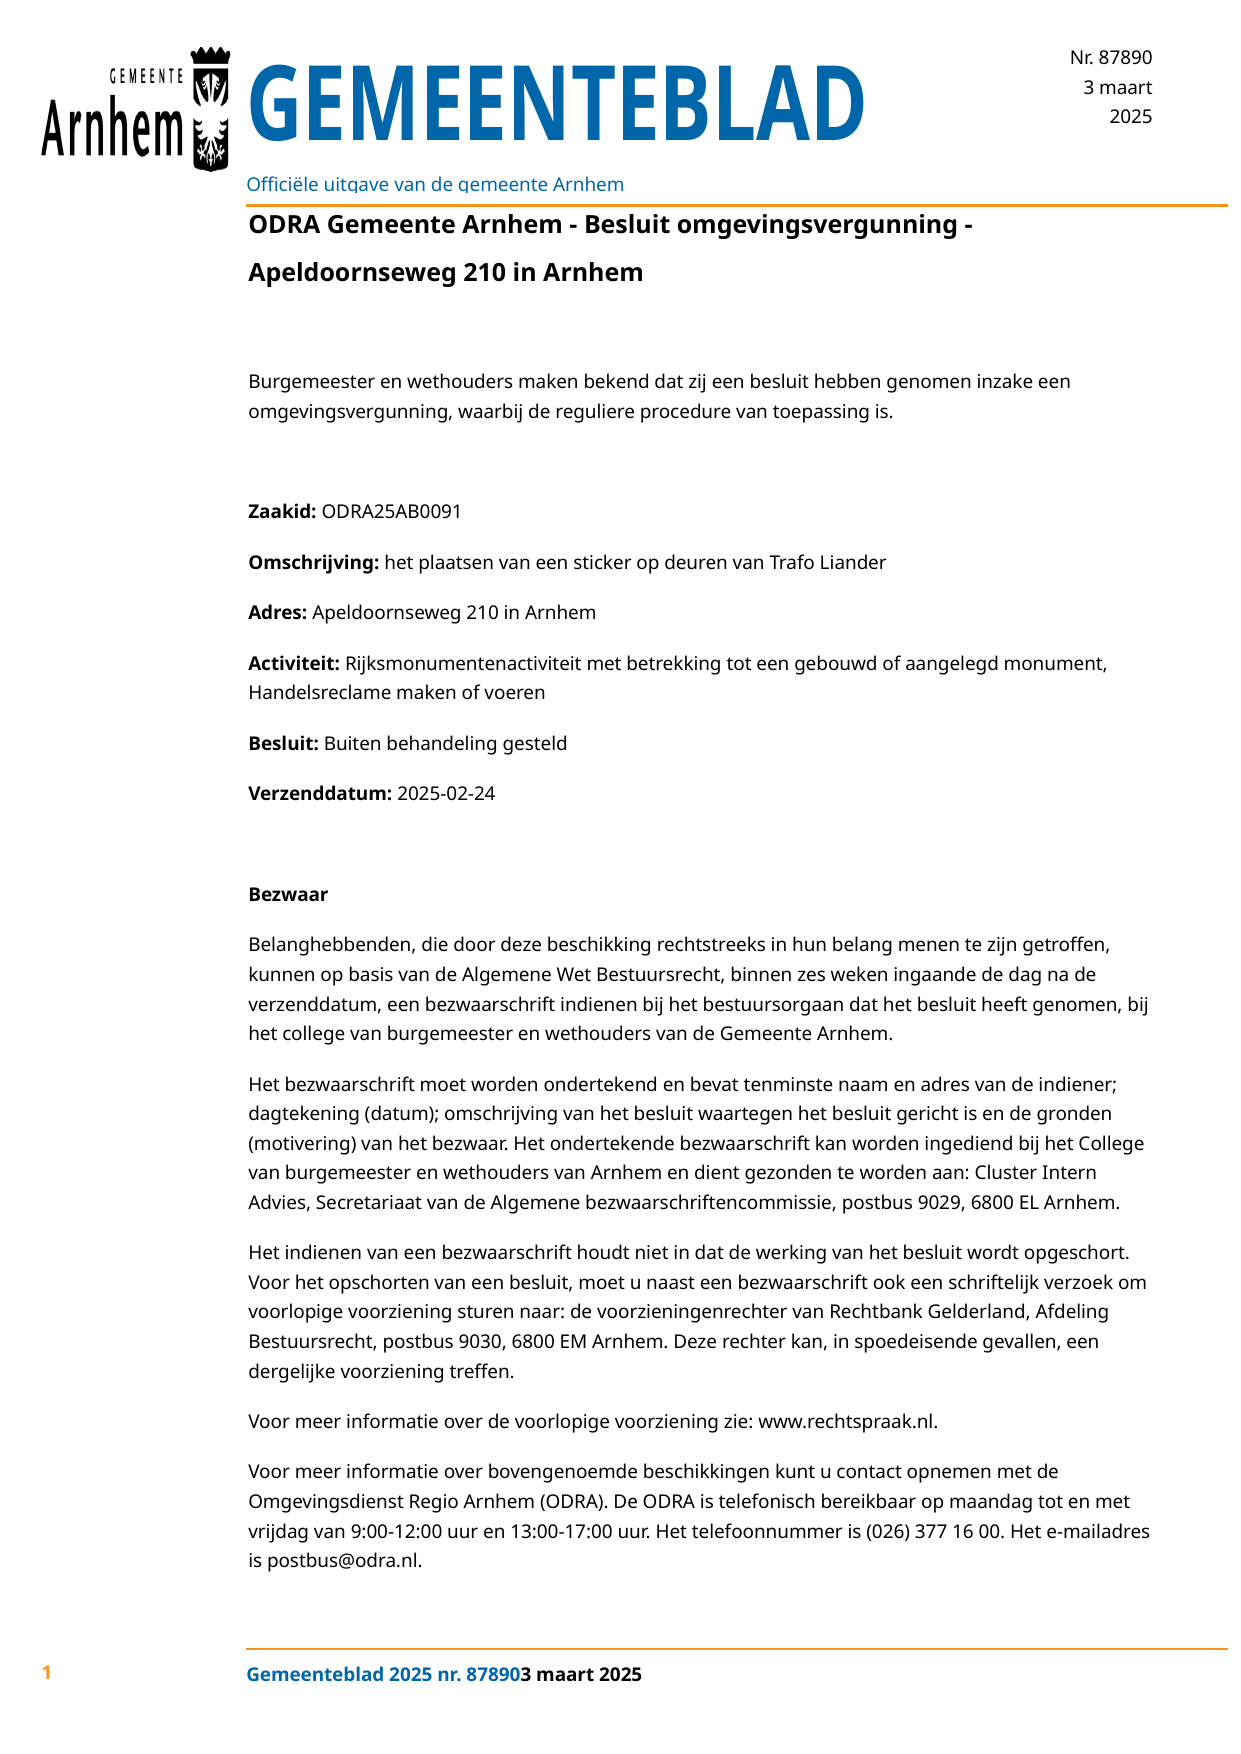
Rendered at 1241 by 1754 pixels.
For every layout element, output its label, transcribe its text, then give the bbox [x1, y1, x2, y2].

picture [41, 47, 231, 172]
text ODRA Gemeente Arnhem - Besluit omgevingsvergunning - Apeldoornseweg 210 in Arnhem [248, 207, 1152, 288]
text Verzenddatum: 2025-02-24 [248, 780, 1152, 806]
text Zaakid: ODRA25AB0091 [248, 499, 1152, 524]
text Het bezwaarschrift moet worden ondertekend en bevat tenminste naam en adres van de indiener; dagtekening (datum); omschrijving van het besluit waartegen het besluit gericht is en de gronden (motivering) van het bezwaar. Het ondertekende bezwaarschrift kan worden ingediend bij het College van burgemeester en wethouders van Arnhem en dient gezonden te worden aan: Cluster Intern Advies, Secretariaat van de Algemene bezwaarschriftencommissie, postbus 9029, 6800 EL Arnhem. [248, 1071, 1152, 1215]
text Activiteit: Rijksmonumentenactiviteit met betrekking tot een gebouwd of aangelegd monument, Handelsreclame maken of voeren [248, 650, 1152, 705]
text Besluit: Buiten behandeling gesteld [248, 730, 1152, 756]
text Het indienen van een bezwaarschrift houdt niet in dat de werking van het besluit wordt opgeschort. Voor het opschorten van een besluit, moet u naast een bezwaarschrift ook een schriftelijk verzoek om voorlopige voorziening sturen naar: de voorzieningenrechter van Rechtbank Gelderland, Afdeling Bestuursrecht, postbus 9030, 6800 EM Arnhem. Deze rechter kan, in spoedeisende gevallen, een dergelijke voorziening treffen. [248, 1239, 1152, 1384]
text Bezwaar [248, 881, 1152, 907]
text Voor meer informatie over de voorlopige voorziening zie: www.rechtspraak.nl. [248, 1408, 1152, 1434]
text Adres: Apeldoornseweg 210 in Arnhem [248, 599, 1152, 625]
text Burgemeester en wethouders maken bekend dat zij een besluit hebben genomen inzake een omgevingsvergunning, waarbij de reguliere procedure van toepassing is. [248, 368, 1152, 424]
text Omschrijving: het plaatsen van een sticker op deuren van Trafo Liander [248, 549, 1152, 575]
text Belanghebbenden, die door deze beschikking rechtstreeks in hun belang menen te zijn getroffen, kunnen op basis van de Algemene Wet Bestuursrecht, binnen zes weken ingaande de dag na de verzenddatum, een bezwaarschrift indienen bij het bestuursorgaan dat het besluit heeft genomen, bij het college van burgemeester en wethouders van de Gemeente Arnhem. [248, 932, 1152, 1046]
text Voor meer informatie over bovengenoemde beschikkingen kunt u contact opnemen met de Omgevingsdienst Regio Arnhem (ODRA). De ODRA is telefonisch bereikbaar op maandag tot en met vrijdag van 9:00-12:00 uur en 13:00-17:00 uur. Het telefoonnummer is (026) 377 16 00. Het e-mailadres is postbus@odra.nl. [248, 1459, 1152, 1573]
